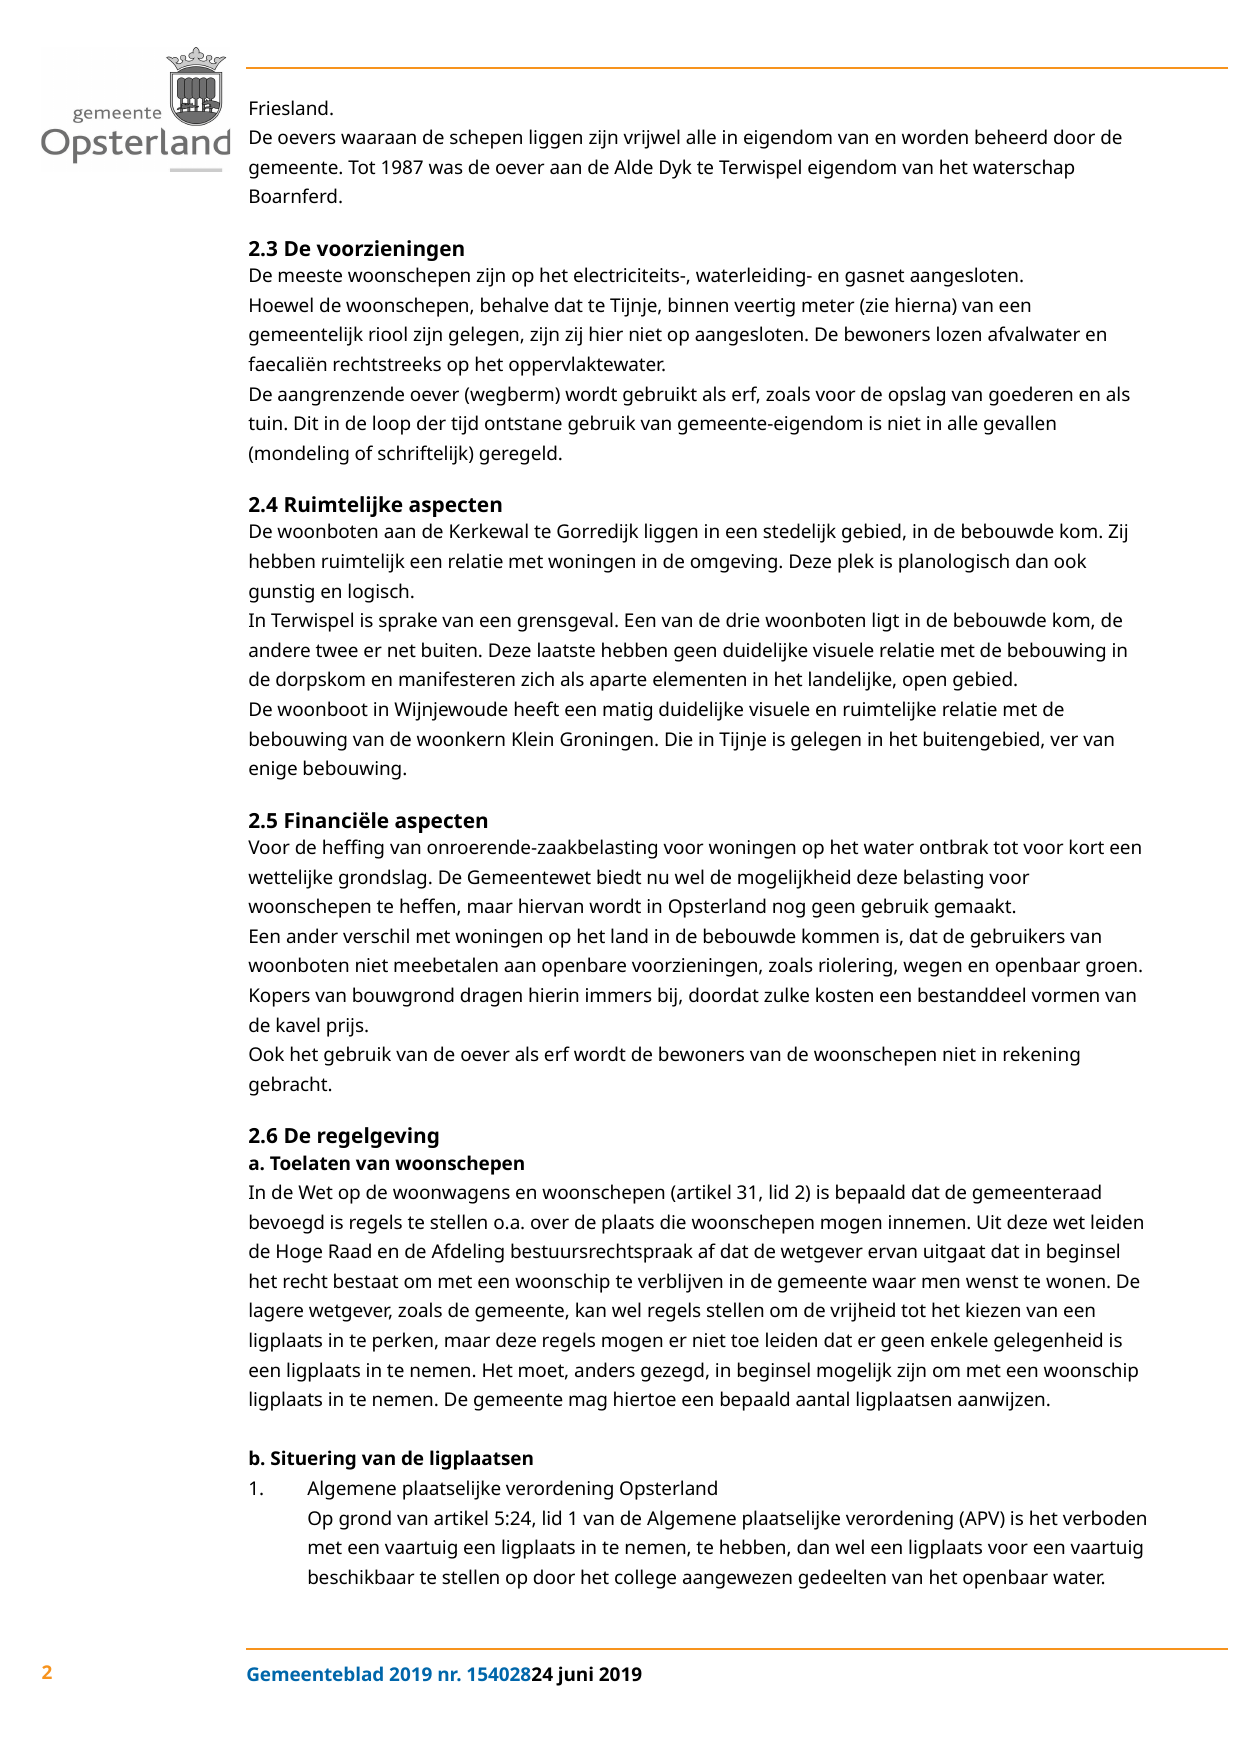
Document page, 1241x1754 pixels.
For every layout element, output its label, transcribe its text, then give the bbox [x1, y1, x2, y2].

text In de Wet op de woonwagens en woonschepen (artikel 31, lid 2) is bepaald dat de gemeenteraad bevoegd is regels te stellen o.a. over de plaats die woonschepen mogen innemen. Uit deze wet leiden de Hoge Raad en de Afdeling bestuursrechtspraak af dat de wetgever ervan uitgaat dat in beginsel het recht bestaat om met een woonschip te verblijven in de gemeente waar men wenst te wonen. De lagere wetgever, zoals de gemeente, kan wel regels stellen om de vrijheid tot het kiezen van een ligplaats in te perken, maar deze regels mogen er niet toe leiden dat er geen enkele gelegenheid is een ligplaats in te nemen. Het moet, anders gezegd, in beginsel mogelijk zijn om met een woonschip ligplaats in te nemen. De gemeente mag hiertoe een bepaald aantal ligplaatsen aanwijzen. [248, 1179, 1152, 1412]
text b. Situering van de ligplaatsen [248, 1446, 1152, 1471]
text 2.5 Financiële aspecten [248, 806, 1152, 834]
text Een ander verschil met woningen op het land in de bebouwde kommen is, dat de gebruikers van woonboten niet meebetalen aan openbare voorzieningen, zoals riolering, wegen en openbaar groen. Kopers van bouwgrond dragen hierin immers bij, doordat zulke kosten een bestanddeel vormen van de kavel prijs. [248, 923, 1152, 1037]
text De oevers waaraan de schepen liggen zijn vrijwel alle in eigendom van en worden beheerd door de gemeente. Tot 1987 was de oever aan de Alde Dyk te Terwispel eigendom van het waterschap Boarnferd. [248, 124, 1152, 209]
text 2.3 De voorzieningen [248, 234, 1152, 262]
text De woonboten aan de Kerkewal te Gorredijk liggen in een stedelijk gebied, in de bebouwde kom. Zij hebben ruimtelijk een relatie met woningen in de omgeving. Deze plek is planologisch dan ook gunstig en logisch. [248, 519, 1152, 604]
text Hoewel de woonschepen, behalve dat te Tijnje, binnen veertig meter (zie hierna) van een gemeentelijk riool zijn gelegen, zijn zij hier niet op aangesloten. De bewoners lozen afvalwater en faecaliën rechtstreeks op het oppervlaktewater. [248, 292, 1152, 377]
text De aangrenzende oever (wegberm) wordt gebruikt als erf, zoals voor de opslag van goederen en als tuin. Dit in de loop der tijd ontstane gebruik van gemeente-eigendom is niet in alle gevallen (mondeling of schriftelijk) geregeld. [248, 381, 1152, 466]
list Algemene plaatselijke verordening Opsterland [248, 1475, 1152, 1501]
text a. Toelaten van woonschepen [248, 1150, 1152, 1176]
text De woonboot in Wijnjewoude heeft een matig duidelijke visuele en ruimtelijke relatie met de bebouwing van de woonkern Klein Groningen. Die in Tijnje is gelegen in het buitengebied, ver van enige bebouwing. [248, 696, 1152, 781]
text In Terwispel is sprake van een grensgeval. Een van de drie woonboten ligt in de bebouwde kom, de andere twee er net buiten. Deze laatste hebben geen duidelijke visuele relatie met de bebouwing in de dorpskom en manifesteren zich als aparte elementen in het landelijke, open gebied. [248, 607, 1152, 692]
text 2.6 De regelgeving [248, 1121, 1152, 1150]
text 2.4 Ruimtelijke aspecten [248, 490, 1152, 519]
text Voor de heffing van onroerende-zaakbelasting voor woningen op het water ontbrak tot voor kort een wettelijke grondslag. De Gemeentewet biedt nu wel de mogelijkheid deze belasting voor woonschepen te heffen, maar hiervan wordt in Opsterland nog geen gebruik gemaakt. [248, 834, 1152, 919]
list Op grond van artikel 5:24, lid 1 van de Algemene plaatselijke verordening (APV) is het verboden met een vaartuig een ligplaats in te nemen, te hebben, dan wel een ligplaats voor een vaartuig beschikbaar te stellen op door het college aangewezen gedeelten van het openbaar water. [248, 1505, 1152, 1590]
picture [41, 47, 231, 172]
text Ook het gebruik van de oever als erf wordt de bewoners van de woonschepen niet in rekening gebracht. [248, 1041, 1152, 1097]
text De meeste woonschepen zijn op het electriciteits-, waterleiding- en gasnet aangesloten. [248, 262, 1152, 288]
text Friesland. [248, 95, 1152, 121]
